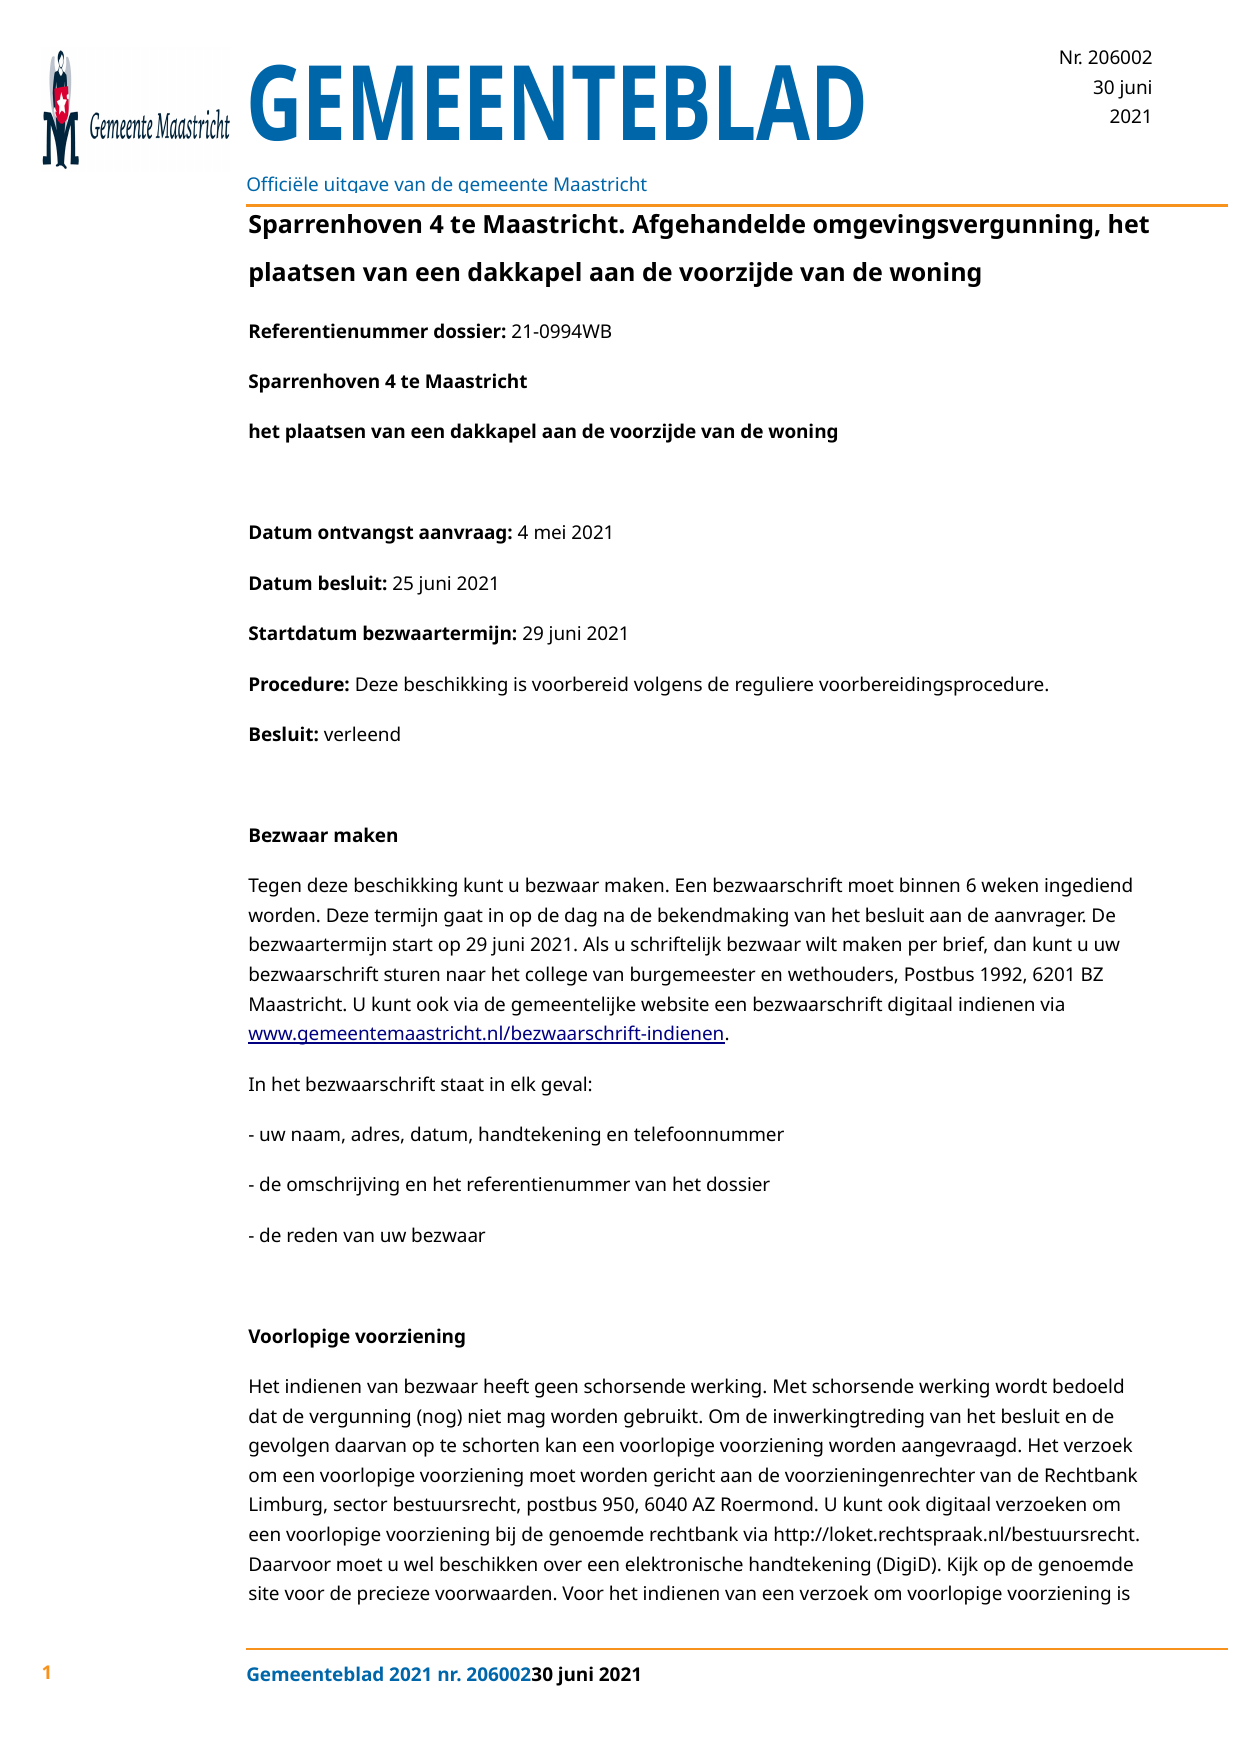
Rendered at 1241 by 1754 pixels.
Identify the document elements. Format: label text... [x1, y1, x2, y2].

text Het indienen van bezwaar heeft geen schorsende werking. Met schorsende werking wordt bedoeld dat de vergunning (nog) niet mag worden gebruikt. Om de inwerkingtreding van het besluit en de gevolgen daarvan op te schorten kan een voorlopige voorziening worden aangevraagd. Het verzoek om een voorlopige voorziening moet worden gericht aan de voorzieningenrechter van de Rechtbank Limburg, sector bestuursrecht, postbus 950, 6040 AZ Roermond. U kunt ook digitaal verzoeken om een voorlopige voorziening bij de genoemde rechtbank via http://loket.rechtspraak.nl/bestuursrecht. Daarvoor moet u wel beschikken over een elektronische handtekening (DigiD). Kijk op de genoemde site voor de precieze voorwaarden. Voor het indienen van een verzoek om voorlopige voorziening is [248, 1373, 1152, 1606]
text Datum ontvangst aanvraag: 4 mei 2021 [248, 519, 1152, 545]
text - de reden van uw bezwaar [248, 1222, 1152, 1248]
text het plaatsen van een dakkapel aan de voorzijde van de woning [248, 419, 1152, 444]
text Procedure: Deze beschikking is voorbereid volgens de reguliere voorbereidingsprocedure. [248, 671, 1152, 697]
text Startdatum bezwaartermijn: 29 juni 2021 [248, 620, 1152, 646]
text Datum besluit: 25 juni 2021 [248, 570, 1152, 596]
picture [41, 47, 231, 172]
text Referentienummer dossier: 21-0994WB [248, 318, 1152, 344]
text - de omschrijving en het referentienummer van het dossier [248, 1172, 1152, 1197]
text Voorlopige voorziening [248, 1323, 1152, 1349]
text Tegen deze beschikking kunt u bezwaar maken. Een bezwaarschrift moet binnen 6 weken ingediend worden. Deze termijn gaat in op de dag na de bekendmaking van het besluit aan de aanvrager. De bezwaartermijn start op 29 juni 2021. Als u schriftelijk bezwaar wilt maken per brief, dan kunt u uw bezwaarschrift sturen naar het college van burgemeester en wethouders, Postbus 1992, 6201 BZ Maastricht. U kunt ook via de gemeentelijke website een bezwaarschrift digitaal indienen via www.gemeentemaastricht.nl/bezwaarschrift-indienen. [248, 872, 1152, 1046]
text Bezwaar maken [248, 822, 1152, 848]
text Besluit: verleend [248, 721, 1152, 747]
text In het bezwaarschrift staat in elk geval: [248, 1071, 1152, 1097]
text Sparrenhoven 4 te Maastricht. Afgehandelde omgevingsvergunning, het plaatsen van een dakkapel aan de voorzijde van de woning [248, 207, 1152, 288]
text Sparrenhoven 4 te Maastricht [248, 368, 1152, 394]
text - uw naam, adres, datum, handtekening en telefoonnummer [248, 1121, 1152, 1147]
